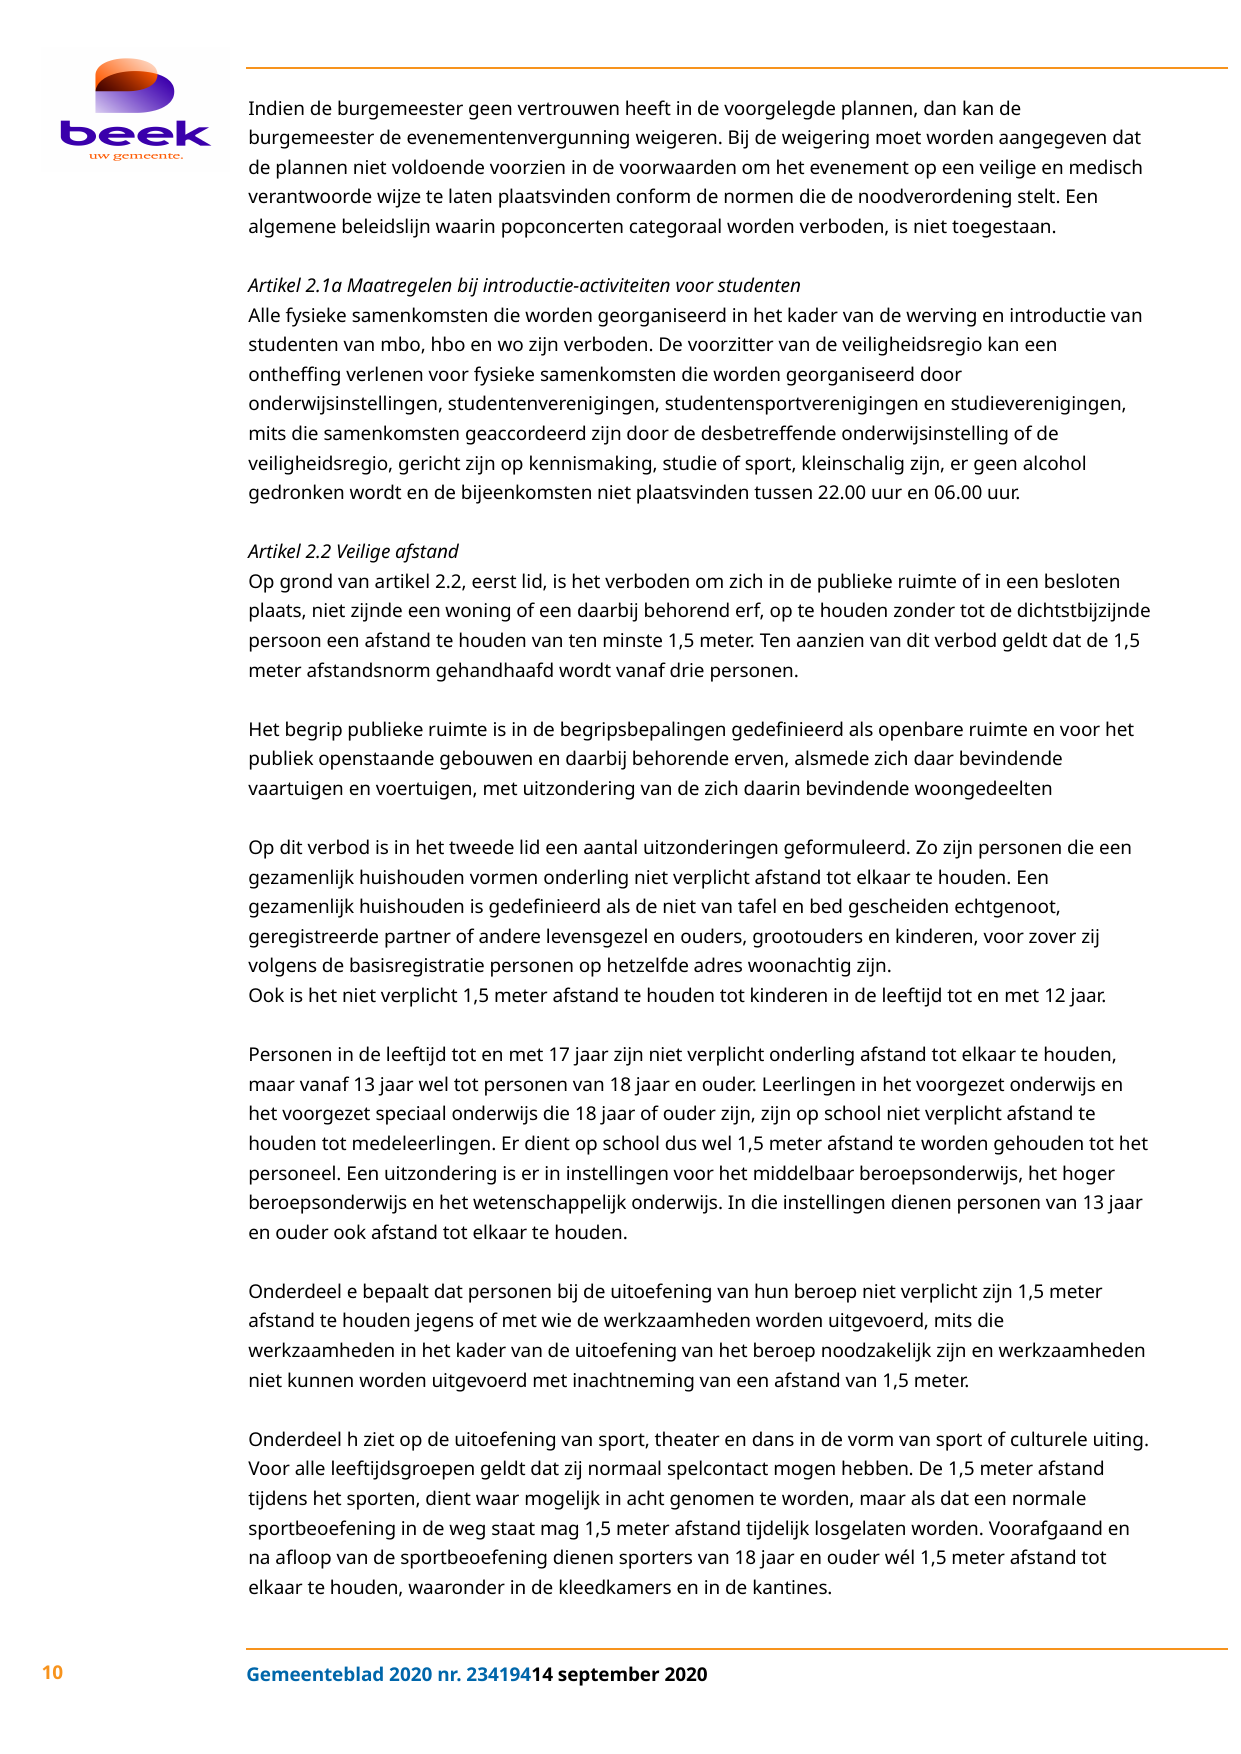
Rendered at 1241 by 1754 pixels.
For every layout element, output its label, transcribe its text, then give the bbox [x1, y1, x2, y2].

text Onderdeel e bepaalt dat personen bij de uitoefening van hun beroep niet verplicht zijn 1,5 meter afstand te houden jegens of met wie de werkzaamheden worden uitgevoerd, mits die werkzaamheden in het kader van de uitoefening van het beroep noodzakelijk zijn en werkzaamheden niet kunnen worden uitgevoerd met inachtneming van een afstand van 1,5 meter. [248, 1278, 1152, 1393]
text Onderdeel h ziet op de uitoefening van sport, theater en dans in de vorm van sport of culturele uiting. Voor alle leeftijdsgroepen geldt dat zij normaal spelcontact mogen hebben. De 1,5 meter afstand tijdens het sporten, dient waar mogelijk in acht genomen te worden, maar als dat een normale sportbeoefening in de weg staat mag 1,5 meter afstand tijdelijk losgelaten worden. Voorafgaand en na afloop van de sportbeoefening dienen sporters van 18 jaar en ouder wél 1,5 meter afstand tot elkaar te houden, waaronder in de kleedkamers en in de kantines. [248, 1426, 1152, 1600]
text Personen in de leeftijd tot en met 17 jaar zijn niet verplicht onderling afstand tot elkaar te houden, maar vanaf 13 jaar wel tot personen van 18 jaar en ouder. Leerlingen in het voorgezet onderwijs en het voorgezet speciaal onderwijs die 18 jaar of ouder zijn, zijn op school niet verplicht afstand te houden tot medeleerlingen. Er dient op school dus wel 1,5 meter afstand te worden gehouden tot het personeel. Een uitzondering is er in instellingen voor het middelbaar beroepsonderwijs, het hoger beroepsonderwijs en het wetenschappelijk onderwijs. In die instellingen dienen personen van 13 jaar en ouder ook afstand tot elkaar te houden. [248, 1041, 1152, 1245]
text Op grond van artikel 2.2, eerst lid, is het verboden om zich in de publieke ruimte of in een besloten plaats, niet zijnde een woning of een daarbij behorend erf, op te houden zonder tot de dichtstbijzijnde persoon een afstand te houden van ten minste 1,5 meter. Ten aanzien van dit verbod geldt dat de 1,5 meter afstandsnorm gehandhaafd wordt vanaf drie personen. [248, 568, 1152, 683]
text Artikel 2.1a Maatregelen bij introductie-activiteiten voor studenten [248, 272, 1152, 298]
text Alle fysieke samenkomsten die worden georganiseerd in het kader van de werving en introductie van studenten van mbo, hbo en wo zijn verboden. De voorzitter van de veiligheidsregio kan een ontheffing verlenen voor fysieke samenkomsten die worden georganiseerd door onderwijsinstellingen, studentenverenigingen, studentensportverenigingen en studieverenigingen, mits die samenkomsten geaccordeerd zijn door de desbetreffende onderwijsinstelling of de veiligheidsregio, gericht zijn op kennismaking, studie of sport, kleinschalig zijn, er geen alcohol gedronken wordt en de bijeenkomsten niet plaatsvinden tussen 22.00 uur en 06.00 uur. [248, 302, 1152, 505]
picture [41, 47, 231, 172]
text Op dit verbod is in het tweede lid een aantal uitzonderingen geformuleerd. Zo zijn personen die een gezamenlijk huishouden vormen onderling niet verplicht afstand tot elkaar te houden. Een gezamenlijk huishouden is gedefinieerd als de niet van tafel en bed gescheiden echtgenoot, geregistreerde partner of andere levensgezel en ouders, grootouders en kinderen, voor zover zij volgens de basisregistratie personen op hetzelfde adres woonachtig zijn. [248, 834, 1152, 978]
text Ook is het niet verplicht 1,5 meter afstand te houden tot kinderen in de leeftijd tot en met 12 jaar. [248, 982, 1152, 1008]
text Artikel 2.2 Veilige afstand [248, 538, 1152, 564]
text Indien de burgemeester geen vertrouwen heeft in de voorgelegde plannen, dan kan de burgemeester de evenementenvergunning weigeren. Bij de weigering moet worden aangegeven dat de plannen niet voldoende voorzien in de voorwaarden om het evenement op een veilige en medisch verantwoorde wijze te laten plaatsvinden conform de normen die de noodverordening stelt. Een algemene beleidslijn waarin popconcerten categoraal worden verboden, is niet toegestaan. [248, 95, 1152, 239]
text Het begrip publieke ruimte is in de begripsbepalingen gedefinieerd als openbare ruimte en voor het publiek openstaande gebouwen en daarbij behorende erven, alsmede zich daar bevindende vaartuigen en voertuigen, met uitzondering van de zich daarin bevindende woongedeelten [248, 716, 1152, 801]
